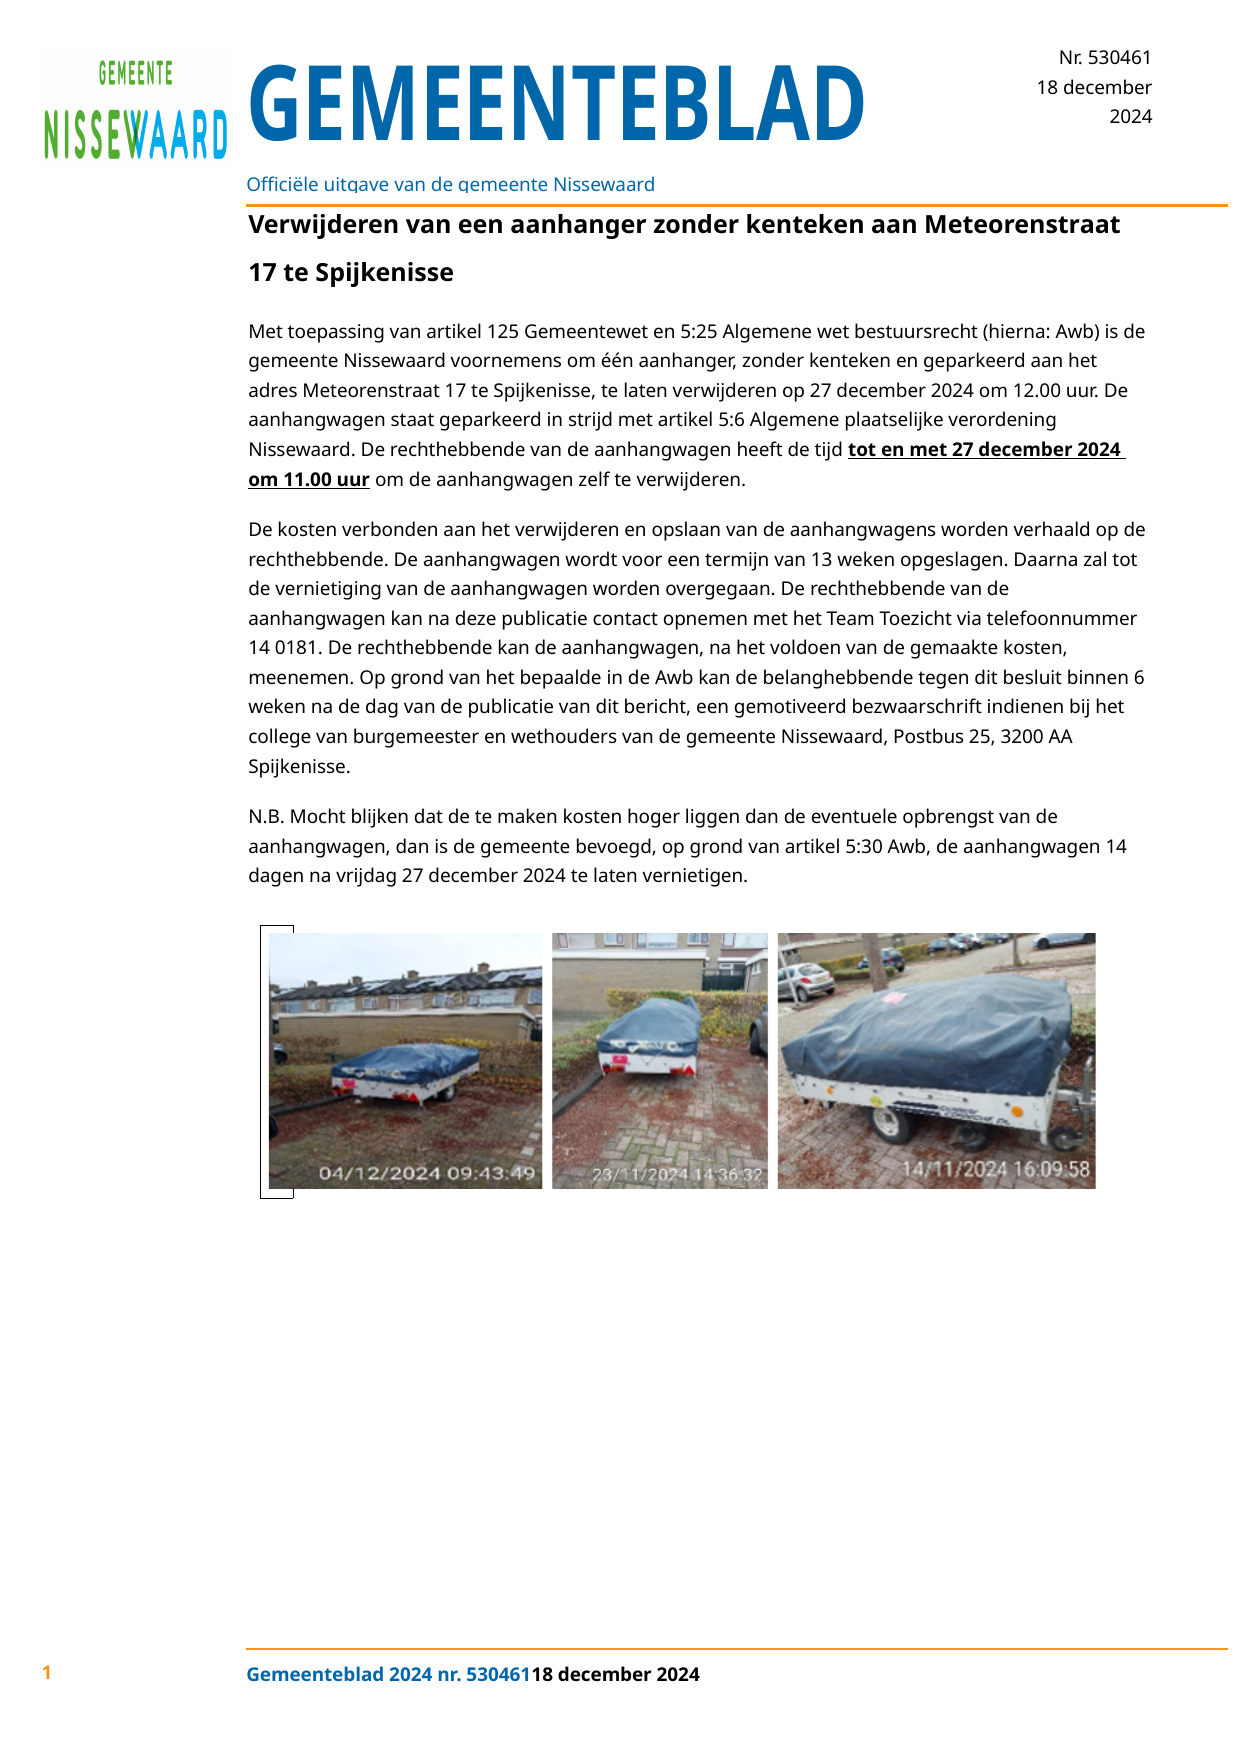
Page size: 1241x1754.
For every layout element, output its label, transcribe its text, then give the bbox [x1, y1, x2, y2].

text Verwijderen van een aanhanger zonder kenteken aan Meteorenstraat 17 te Spijkenisse [248, 207, 1152, 288]
picture [268, 933, 1096, 1189]
text Met toepassing van artikel 125 Gemeentewet en 5:25 Algemene wet bestuursrecht (hierna: Awb) is de gemeente Nissewaard voornemens om één aanhanger, zonder kenteken en geparkeerd aan het adres Meteorenstraat 17 te Spijkenisse, te laten verwijderen op 27 december 2024 om 12.00 uur. De aanhangwagen staat geparkeerd in strijd met artikel 5:6 Algemene plaatselijke verordening Nissewaard. De rechthebbende van de aanhangwagen heeft de tijd tot en met 27 december 2024 om 11.00 uur om de aanhangwagen zelf te verwijderen. [248, 318, 1152, 492]
text N.B. Mocht blijken dat de te maken kosten hoger liggen dan de eventuele opbrengst van de aanhangwagen, dan is de gemeente bevoegd, op grond van artikel 5:30 Awb, de aanhangwagen 14 dagen na vrijdag 27 december 2024 te laten vernietigen. [248, 803, 1152, 888]
text De kosten verbonden aan het verwijderen en opslaan van de aanhangwagens worden verhaald op de rechthebbende. De aanhangwagen wordt voor een termijn van 13 weken opgeslagen. Daarna zal tot de vernietiging van de aanhangwagen worden overgegaan. De rechthebbende van de aanhangwagen kan na deze publicatie contact opnemen met het Team Toezicht via telefoonnummer 14 0181. De rechthebbende kan de aanhangwagen, na het voldoen van de gemaakte kosten, meenemen. Op grond van het bepaalde in de Awb kan de belanghebbende tegen dit besluit binnen 6 weken na de dag van de publicatie van dit bericht, een gemotiveerd bezwaarschrift indienen bij het college van burgemeester en wethouders van de gemeente Nissewaard, Postbus 25, 3200 AA Spijkenisse. [248, 516, 1152, 779]
picture [41, 47, 231, 172]
